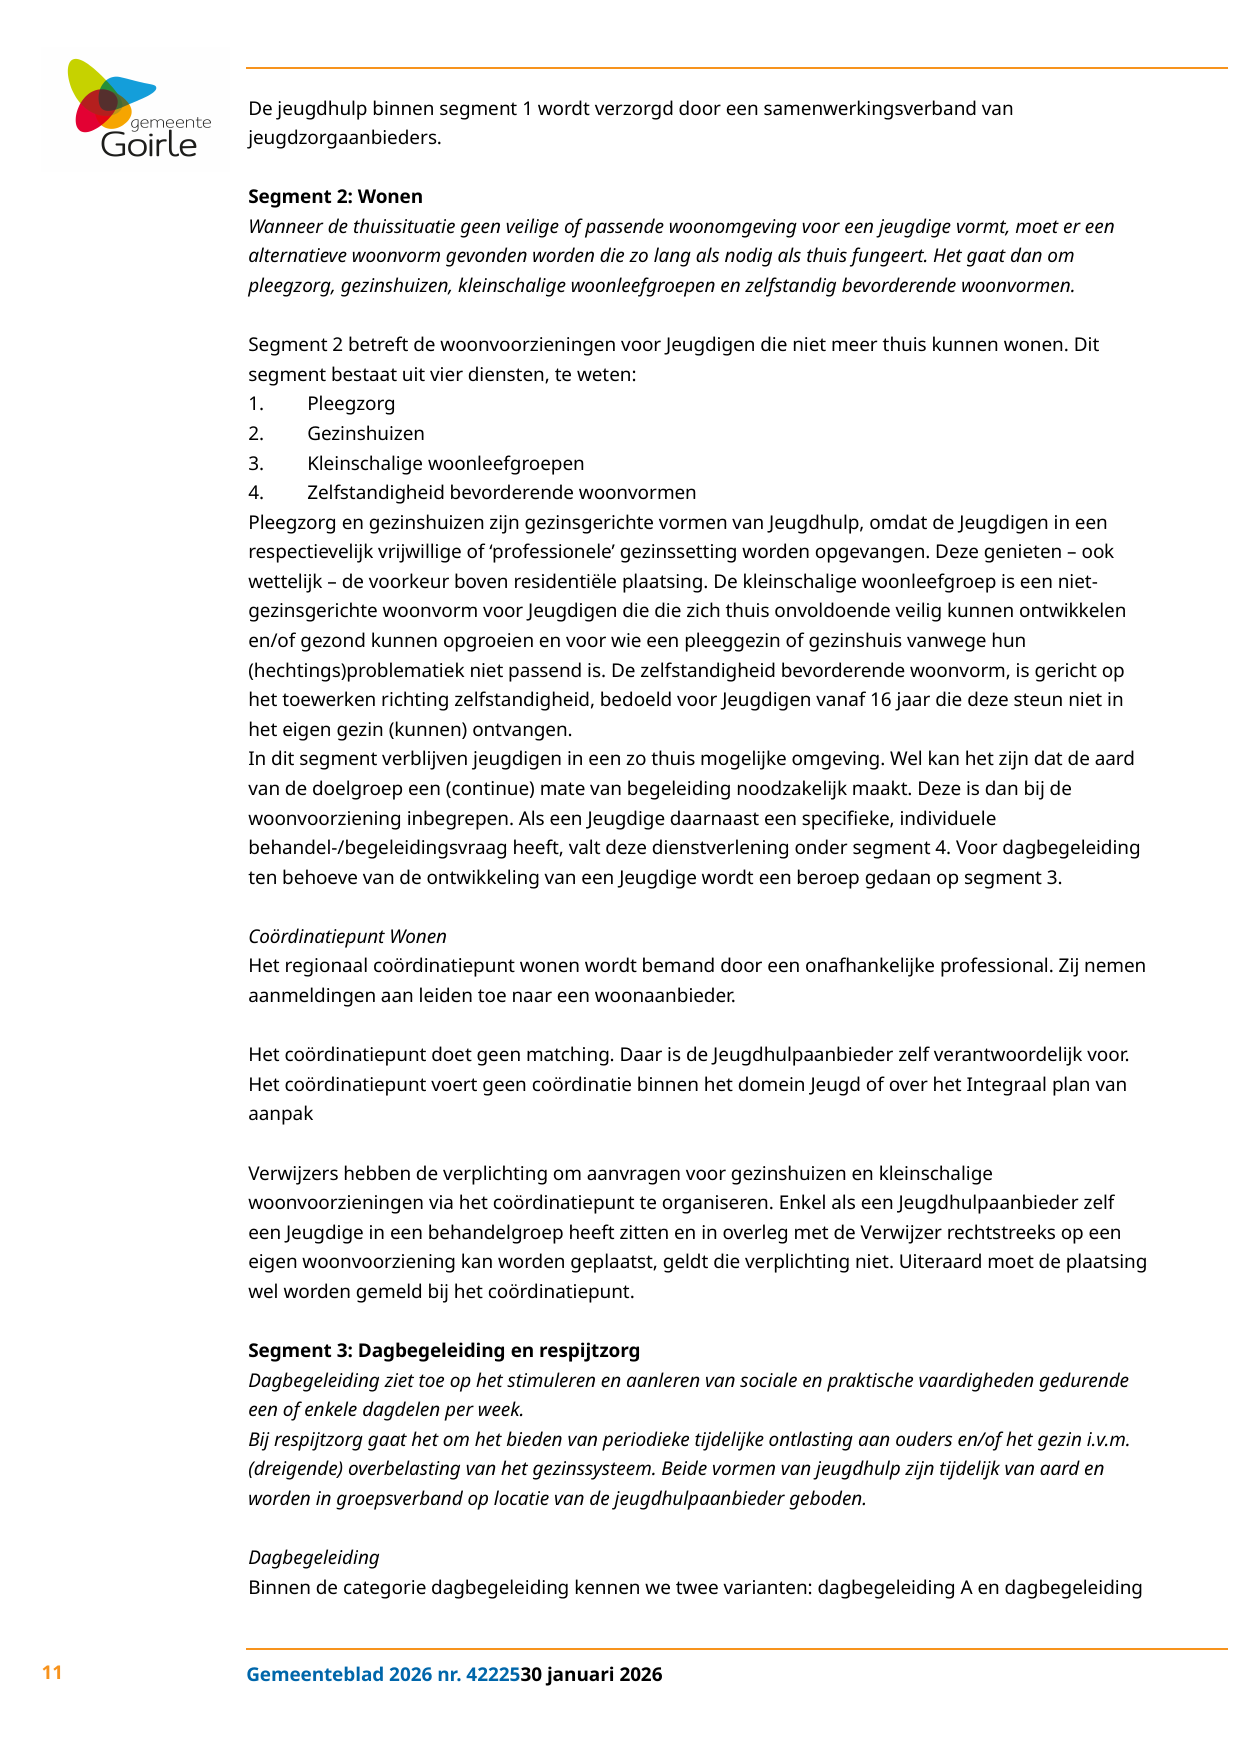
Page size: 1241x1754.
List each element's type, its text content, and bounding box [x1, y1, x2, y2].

text Het coördinatiepunt doet geen matching. Daar is de Jeugdhulpaanbieder zelf verantwoordelijk voor. Het coördinatiepunt voert geen coördinatie binnen het domein Jeugd of over het Integraal plan van aanpak [248, 1041, 1152, 1126]
text In dit segment verblijven jeugdigen in een zo thuis mogelijke omgeving. Wel kan het zijn dat de aard van de doelgroep een (continue) mate van begeleiding noodzakelijk maakt. Deze is dan bij de woonvoorziening inbegrepen. Als een Jeugdige daarnaast een specifieke, individuele behandel-/begeleidingsvraag heeft, valt deze dienstverlening onder segment 4. Voor dagbegeleiding ten behoeve van de ontwikkeling van een Jeugdige wordt een beroep gedaan op segment 3. [248, 746, 1152, 890]
list Gezinshuizen [248, 420, 1152, 446]
text Segment 2: Wonen [248, 183, 1152, 209]
text Wanneer de thuissituatie geen veilige of passende woonomgeving voor een jeugdige vormt, moet er een alternatieve woonvorm gevonden worden die zo lang als nodig als thuis fungeert. Het gaat dan om pleegzorg, gezinshuizen, kleinschalige woonleefgroepen en zelfstandig bevorderende woonvormen. [248, 213, 1152, 298]
text Dagbegeleiding ziet toe op het stimuleren en aanleren van sociale en praktische vaardigheden gedurende een of enkele dagdelen per week. [248, 1367, 1152, 1422]
text Binnen de categorie dagbegeleiding kennen we twee varianten: dagbegeleiding A en dagbegeleiding [248, 1574, 1152, 1600]
text Het regionaal coördinatiepunt wonen wordt bemand door een onafhankelijke professional. Zij nemen aanmeldingen aan leiden toe naar een woonaanbieder. [248, 953, 1152, 1008]
list Kleinschalige woonleefgroepen [248, 450, 1152, 476]
text Verwijzers hebben de verplichting om aanvragen voor gezinshuizen en kleinschalige woonvoorzieningen via het coördinatiepunt te organiseren. Enkel als een Jeugdhulpaanbieder zelf een Jeugdige in een behandelgroep heeft zitten en in overleg met de Verwijzer rechtstreeks op een eigen woonvoorziening kan worden geplaatst, geldt die verplichting niet. Uiteraard moet de plaatsing wel worden gemeld bij het coördinatiepunt. [248, 1160, 1152, 1304]
list Pleegzorg [248, 391, 1152, 416]
text Dagbegeleiding [248, 1544, 1152, 1570]
text Bij respijtzorg gaat het om het bieden van periodieke tijdelijke ontlasting aan ouders en/of het gezin i.v.m. (dreigende) overbelasting van het gezinssysteem. Beide vormen van jeugdhulp zijn tijdelijk van aard en worden in groepsverband op locatie van de jeugdhulpaanbieder geboden. [248, 1426, 1152, 1511]
picture [41, 47, 231, 172]
list Zelfstandigheid bevorderende woonvormen [248, 479, 1152, 505]
text Coördinatiepunt Wonen [248, 923, 1152, 949]
text Pleegzorg en gezinshuizen zijn gezinsgerichte vormen van Jeugdhulp, omdat de Jeugdigen in een respectievelijk vrijwillige of ‘professionele’ gezinssetting worden opgevangen. Deze genieten – ook wettelijk – de voorkeur boven residentiële plaatsing. De kleinschalige woonleefgroep is een niet-gezinsgerichte woonvorm voor Jeugdigen die die zich thuis onvoldoende veilig kunnen ontwikkelen en/of gezond kunnen opgroeien en voor wie een pleeggezin of gezinshuis vanwege hun (hechtings)problematiek niet passend is. De zelfstandigheid bevorderende woonvorm, is gericht op het toewerken richting zelfstandigheid, bedoeld voor Jeugdigen vanaf 16 jaar die deze steun niet in het eigen gezin (kunnen) ontvangen. [248, 509, 1152, 742]
text De jeugdhulp binnen segment 1 wordt verzorgd door een samenwerkingsverband van jeugdzorgaanbieders. [248, 95, 1152, 150]
text Segment 3: Dagbegeleiding en respijtzorg [248, 1337, 1152, 1363]
text Segment 2 betreft de woonvoorzieningen voor Jeugdigen die niet meer thuis kunnen wonen. Dit segment bestaat uit vier diensten, te weten: [248, 331, 1152, 387]
